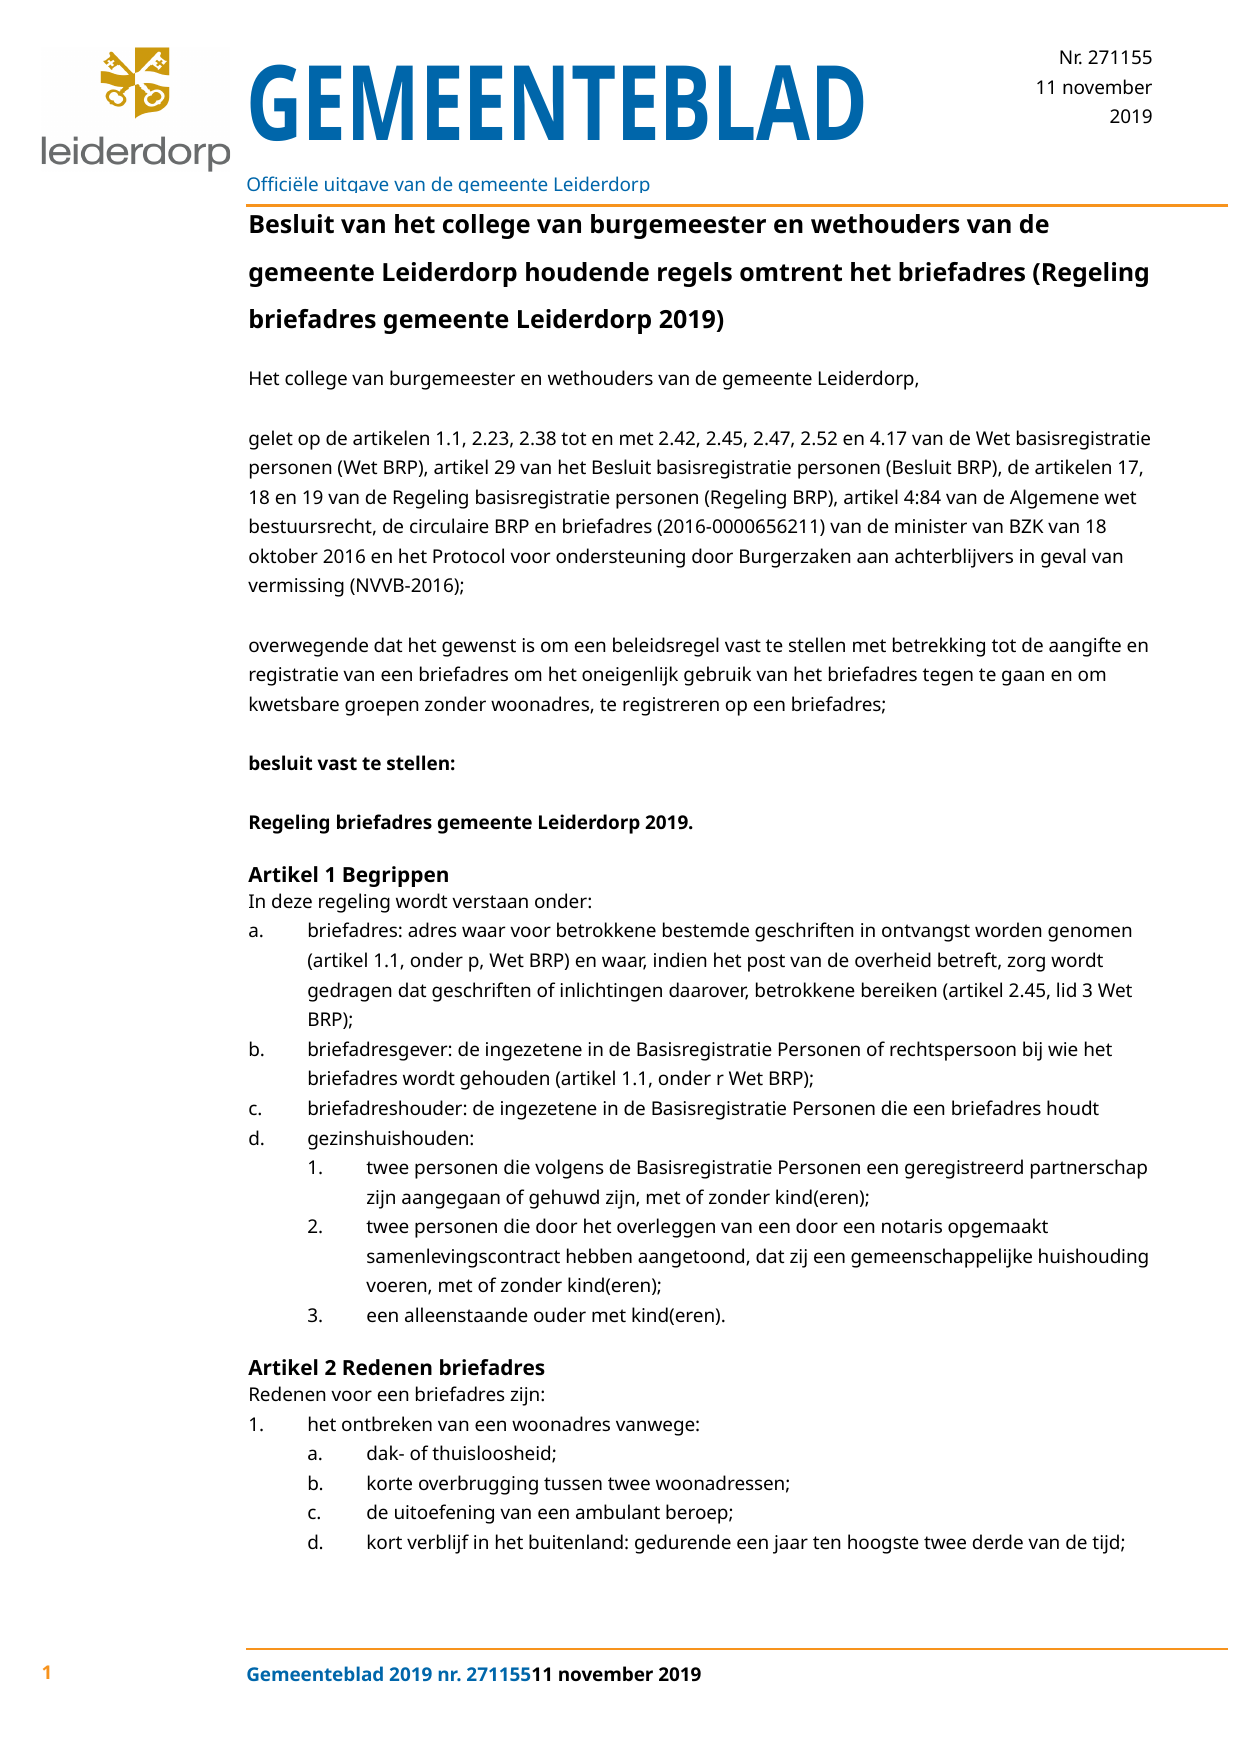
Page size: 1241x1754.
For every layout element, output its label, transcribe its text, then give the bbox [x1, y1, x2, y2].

text Artikel 1 Begrippen [248, 860, 1152, 888]
list twee personen die volgens de Basisregistratie Personen een geregistreerd partnerschap zijn aangegaan of gehuwd zijn, met of zonder kind(eren); [307, 1154, 1152, 1210]
list de uitoefening van een ambulant beroep; [307, 1499, 1152, 1525]
text Besluit van het college van burgemeester en wethouders van de gemeente Leiderdorp houdende regels omtrent het briefadres (Regeling briefadres gemeente Leiderdorp 2019) [248, 207, 1152, 336]
list een alleenstaande ouder met kind(eren). [307, 1302, 1152, 1328]
list dak- of thuisloosheid; [307, 1440, 1152, 1466]
text Redenen voor een briefadres zijn: [248, 1381, 1152, 1407]
text overwegende dat het gewenst is om een beleidsregel vast te stellen met betrekking tot de aangifte en registratie van een briefadres om het oneigenlijk gebruik van het briefadres tegen te gaan en om kwetsbare groepen zonder woonadres, te registreren op een briefadres; [248, 632, 1152, 717]
list kort verblijf in het buitenland: gedurende een jaar ten hoogste twee derde van de tijd; [307, 1529, 1152, 1555]
text besluit vast te stellen: [248, 750, 1152, 776]
text Het college van burgemeester en wethouders van de gemeente Leiderdorp, [248, 366, 1152, 391]
list briefadresgever: de ingezetene in de Basisregistratie Personen of rechtspersoon bij wie het briefadres wordt gehouden (artikel 1.1, onder r Wet BRP); [248, 1036, 1152, 1091]
text Artikel 2 Redenen briefadres [248, 1353, 1152, 1381]
list gezinshuishouden: [248, 1125, 1152, 1151]
text Regeling briefadres gemeente Leiderdorp 2019. [248, 809, 1152, 835]
text gelet op de artikelen 1.1, 2.23, 2.38 tot en met 2.42, 2.45, 2.47, 2.52 en 4.17 van de Wet basisregistratie personen (Wet BRP), artikel 29 van het Besluit basisregistratie personen (Besluit BRP), de artikelen 17, 18 en 19 van de Regeling basisregistratie personen (Regeling BRP), artikel 4:84 van de Algemene wet bestuursrecht, de circulaire BRP en briefadres (2016-0000656211) van de minister van BZK van 18 oktober 2016 en het Protocol voor ondersteuning door Burgerzaken aan achterblijvers in geval van vermissing (NVVB-2016); [248, 425, 1152, 598]
list korte overbrugging tussen twee woonadressen; [307, 1470, 1152, 1496]
list het ontbreken van een woonadres vanwege: [248, 1411, 1152, 1436]
list briefadreshouder: de ingezetene in de Basisregistratie Personen die een briefadres houdt [248, 1095, 1152, 1121]
list twee personen die door het overleggen van een door een notaris opgemaakt samenlevingscontract hebben aangetoond, dat zij een gemeenschappelijke huishouding voeren, met of zonder kind(eren); [307, 1213, 1152, 1298]
text In deze regeling wordt verstaan onder: [248, 888, 1152, 914]
picture [41, 47, 231, 172]
list briefadres: adres waar voor betrokkene bestemde geschriften in ontvangst worden genomen (artikel 1.1, onder p, Wet BRP) en waar, indien het post van de overheid betreft, zorg wordt gedragen dat geschriften of inlichtingen daarover, betrokkene bereiken (artikel 2.45, lid 3 Wet BRP); [248, 918, 1152, 1032]
